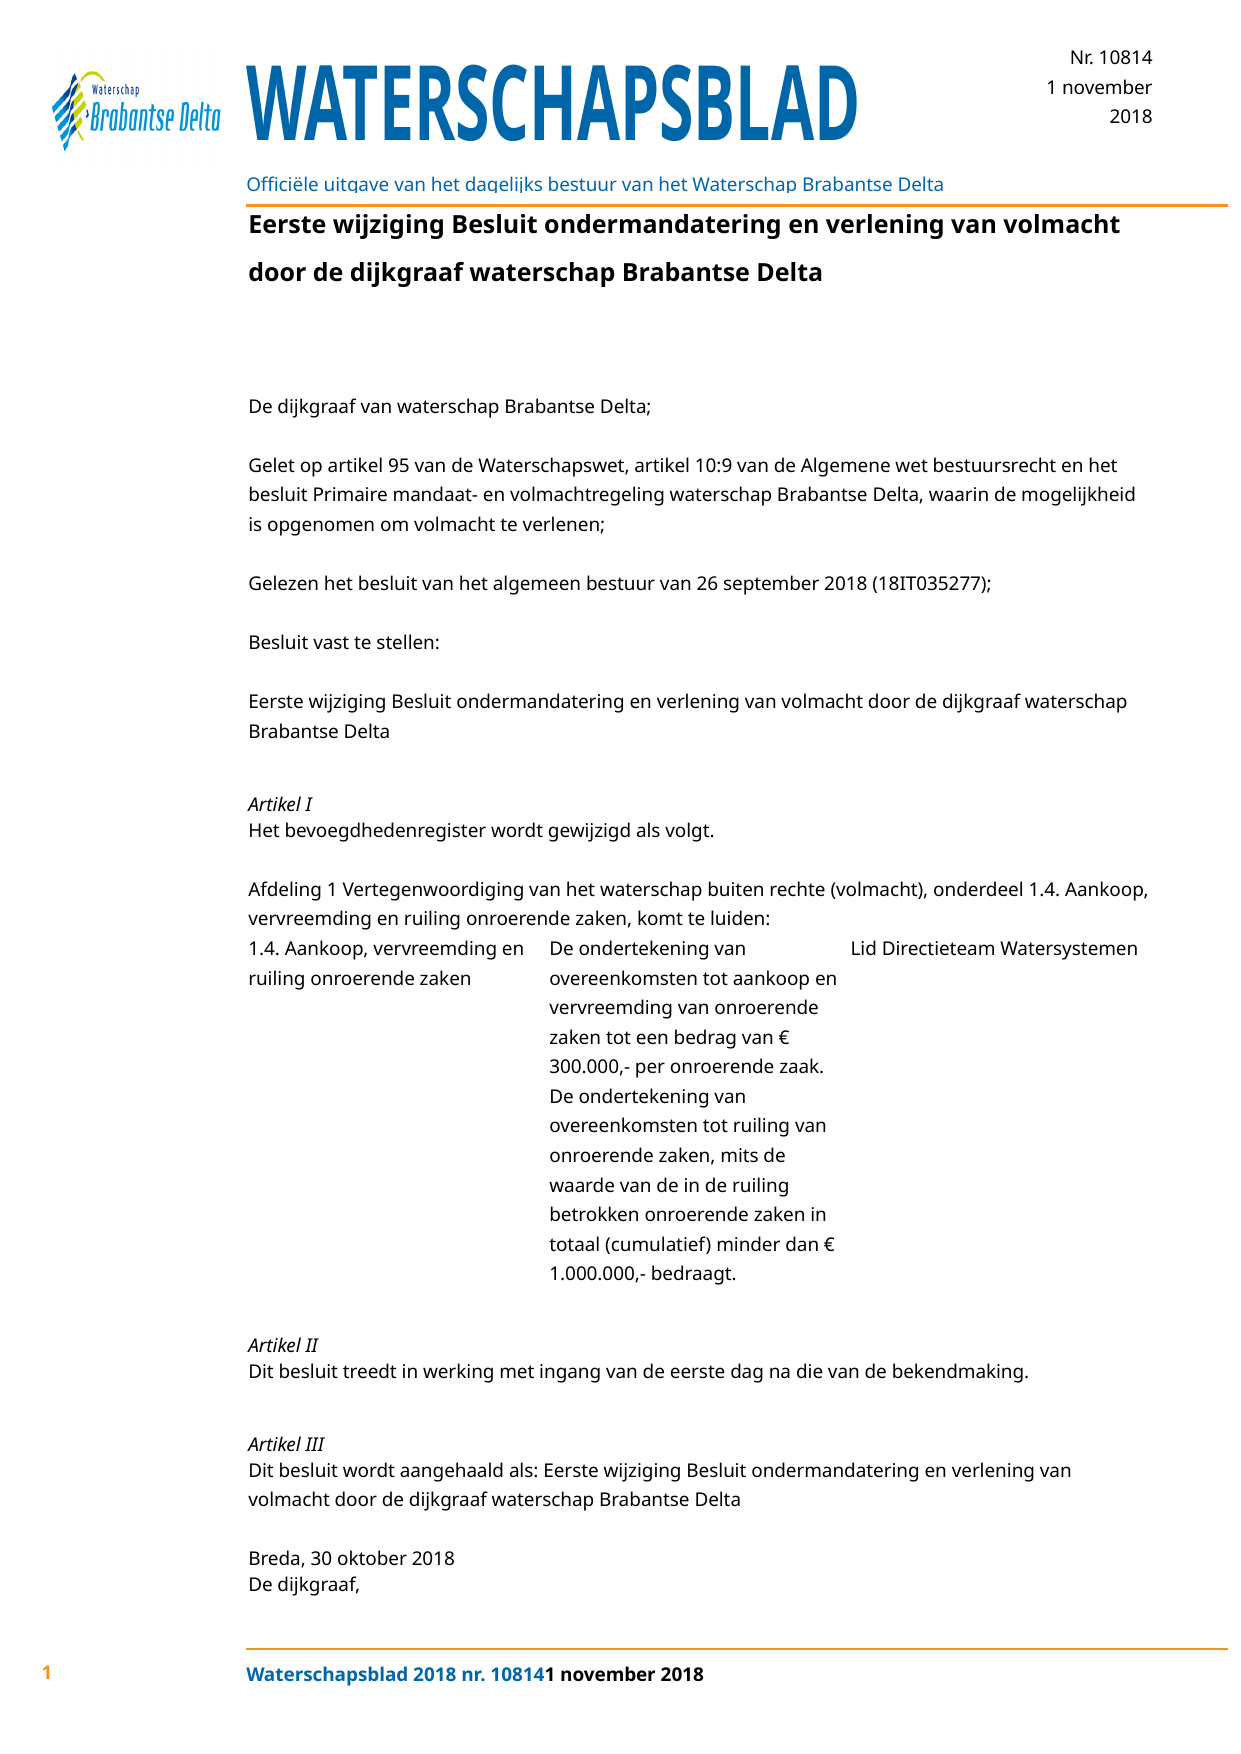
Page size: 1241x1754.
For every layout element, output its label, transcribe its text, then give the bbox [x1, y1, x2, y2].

text Artikel I [248, 791, 1152, 817]
text Afdeling 1 Vertegenwoordiging van het waterschap buiten rechte (volmacht), onderdeel 1.4. Aankoop, vervreemding en ruiling onroerende zaken, komt te luiden: [248, 876, 1152, 931]
text De dijkgraaf, [248, 1571, 1152, 1597]
text Eerste wijziging Besluit ondermandatering en verlening van volmacht door de dijkgraaf waterschap Brabantse Delta [248, 207, 1152, 288]
text Besluit vast te stellen: [248, 629, 1152, 655]
text Het bevoegdhedenregister wordt gewijzigd als volgt. [248, 817, 1152, 842]
text Breda, 30 oktober 2018 [248, 1546, 1152, 1571]
text Artikel III [248, 1431, 1152, 1457]
text Dit besluit treedt in werking met ingang van de eerste dag na die van de bekendmaking. [248, 1358, 1152, 1384]
table_header De ondertekening van overeenkomsten tot aankoop en vervreemding van onroerende zaken tot een bedrag van € 300.000,- per onroerende zaak. De ondertekening van overeenkomsten tot ruiling van onroerende zaken, mits de waarde van de in de ruiling betrokken onroerende zaken in totaal (cumulatief) minder dan € 1.000.000,- bedraagt. [549, 935, 850, 1286]
text De dijkgraaf van waterschap Brabantse Delta; [248, 393, 1152, 419]
text Gelet op artikel 95 van de Waterschapswet, artikel 10:9 van de Algemene wet bestuursrecht en het besluit Primaire mandaat- en volmachtregeling waterschap Brabantse Delta, waarin de mogelijkheid is opgenomen om volmacht te verlenen; [248, 452, 1152, 537]
text Gelezen het besluit van het algemeen bestuur van 26 september 2018 (18IT035277); [248, 570, 1152, 596]
text Eerste wijziging Besluit ondermandatering en verlening van volmacht door de dijkgraaf waterschap Brabantse Delta [248, 689, 1152, 744]
text Artikel II [248, 1333, 1152, 1358]
table_header 1.4. Aankoop, vervreemding en ruiling onroerende zaken [248, 935, 549, 1286]
text Dit besluit wordt aangehaald als: Eerste wijziging Besluit ondermandatering en verlening van volmacht door de dijkgraaf waterschap Brabantse Delta [248, 1457, 1152, 1512]
table_header Lid Directieteam Watersystemen [850, 935, 1152, 1286]
picture [41, 47, 231, 172]
